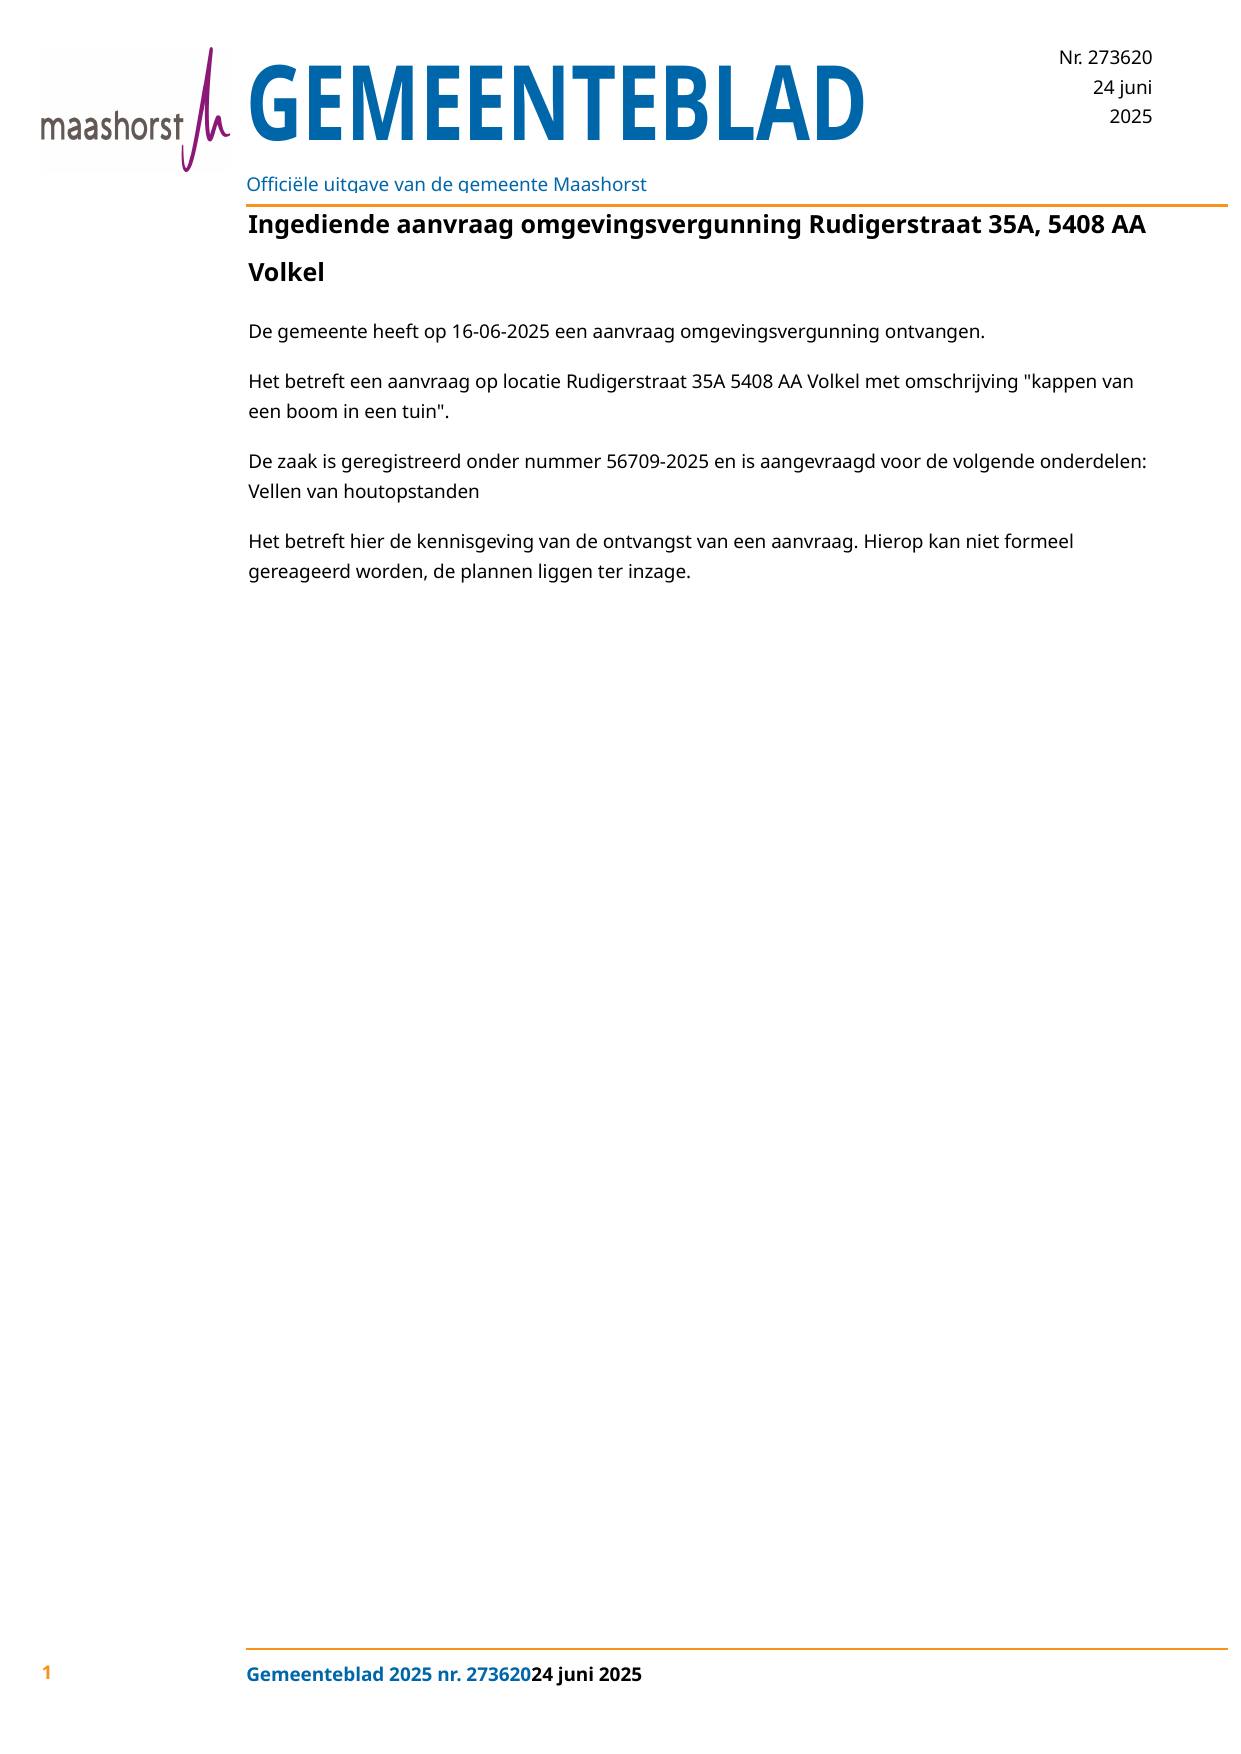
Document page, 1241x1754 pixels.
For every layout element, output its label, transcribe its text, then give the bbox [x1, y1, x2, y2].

text Ingediende aanvraag omgevingsvergunning Rudigerstraat 35A, 5408 AA Volkel [248, 207, 1152, 288]
text De gemeente heeft op 16-06-2025 een aanvraag omgevingsvergunning ontvangen. [248, 318, 1152, 344]
text Het betreft hier de kennisgeving van de ontvangst van een aanvraag. Hierop kan niet formeel gereageerd worden, de plannen liggen ter inzage. [248, 528, 1152, 584]
text Het betreft een aanvraag op locatie Rudigerstraat 35A 5408 AA Volkel met omschrijving "kappen van een boom in een tuin". [248, 368, 1152, 424]
text De zaak is geregistreerd onder nummer 56709-2025 en is aangevraagd voor de volgende onderdelen: Vellen van houtopstanden [248, 448, 1152, 504]
picture [41, 47, 231, 172]
